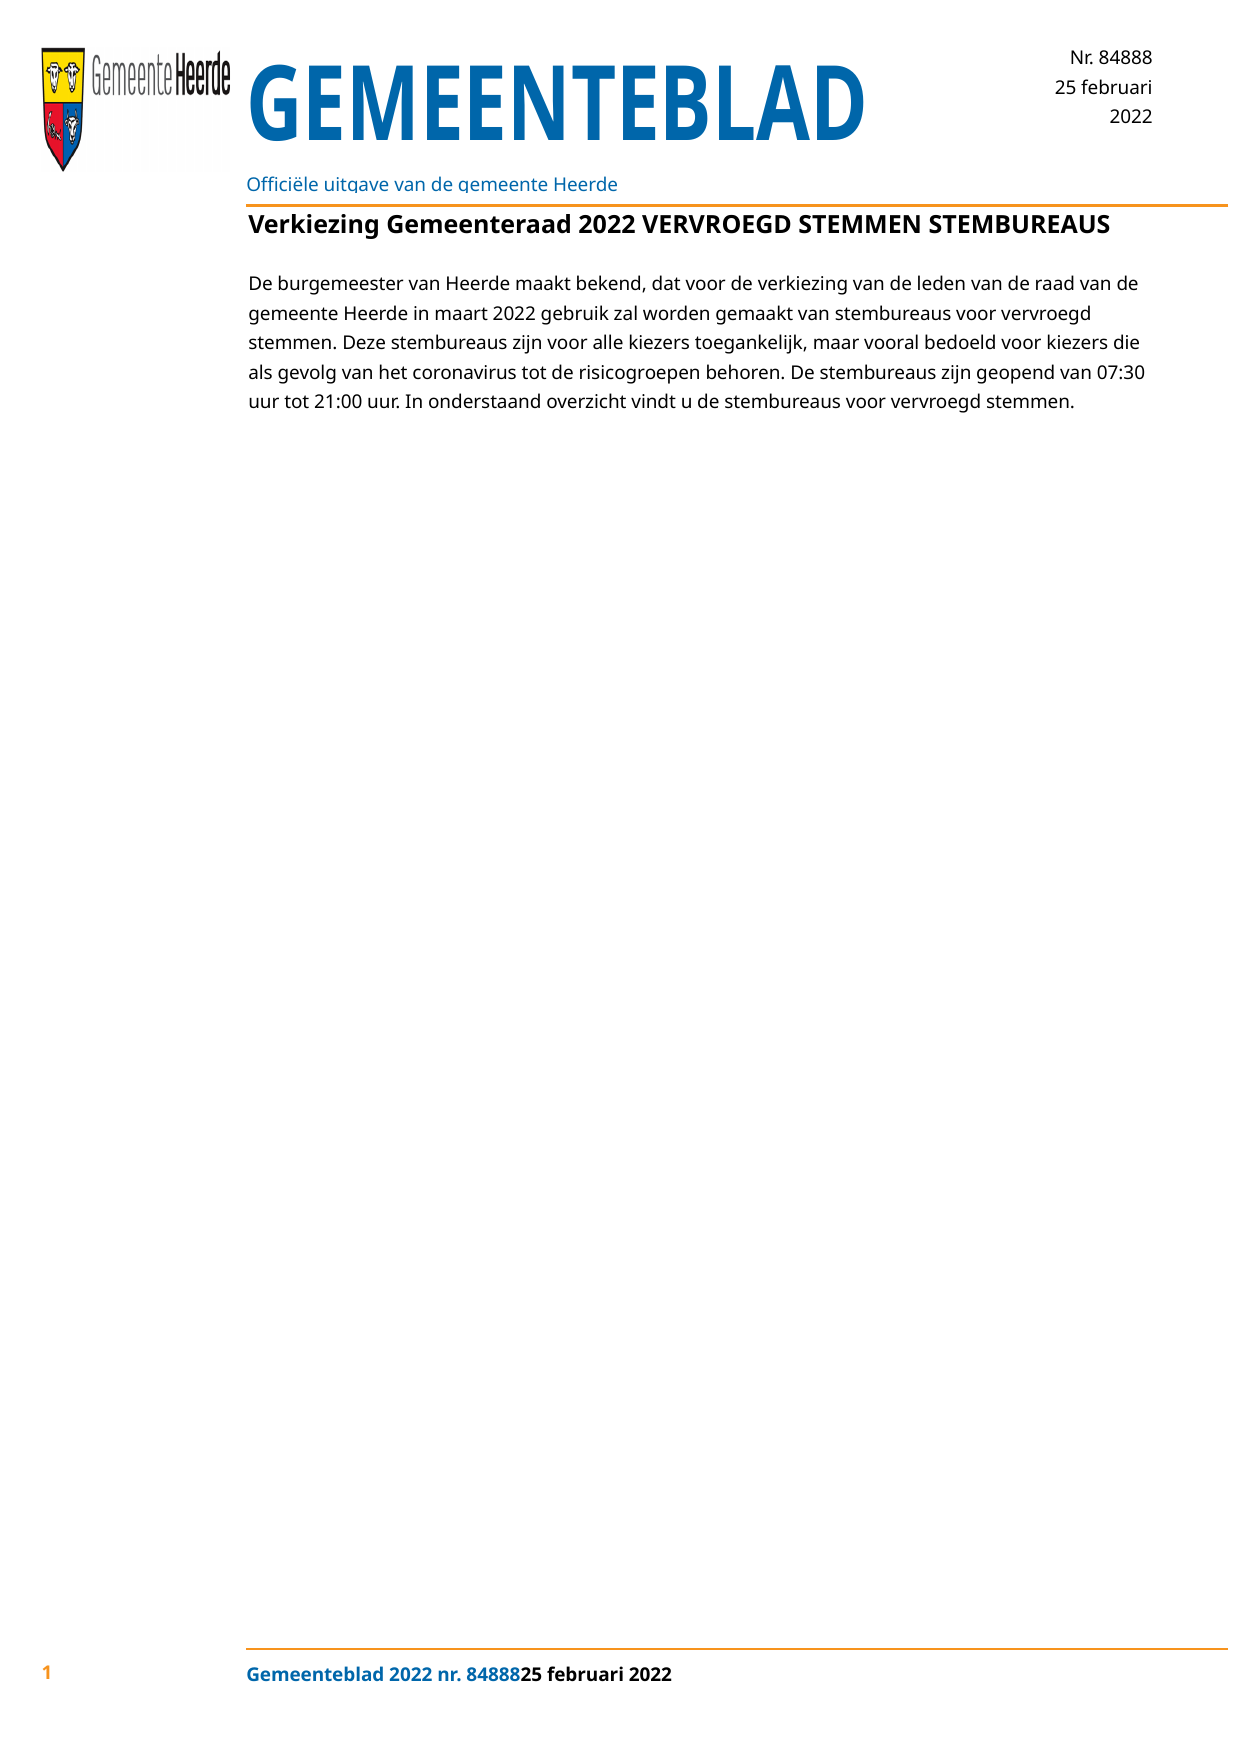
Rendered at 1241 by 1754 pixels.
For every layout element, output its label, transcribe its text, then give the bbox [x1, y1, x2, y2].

picture [41, 47, 231, 172]
text De burgemeester van Heerde maakt bekend, dat voor de verkiezing van de leden van de raad van de gemeente Heerde in maart 2022 gebruik zal worden gemaakt van stembureaus voor vervroegd stemmen. Deze stembureaus zijn voor alle kiezers toegankelijk, maar vooral bedoeld voor kiezers die als gevolg van het coronavirus tot de risicogroepen behoren. De stembureaus zijn geopend van 07:30 uur tot 21:00 uur. In onderstaand overzicht vindt u de stembureaus voor vervroegd stemmen. [248, 270, 1152, 414]
text Verkiezing Gemeenteraad 2022 VERVROEGD STEMMEN STEMBUREAUS [248, 207, 1152, 241]
